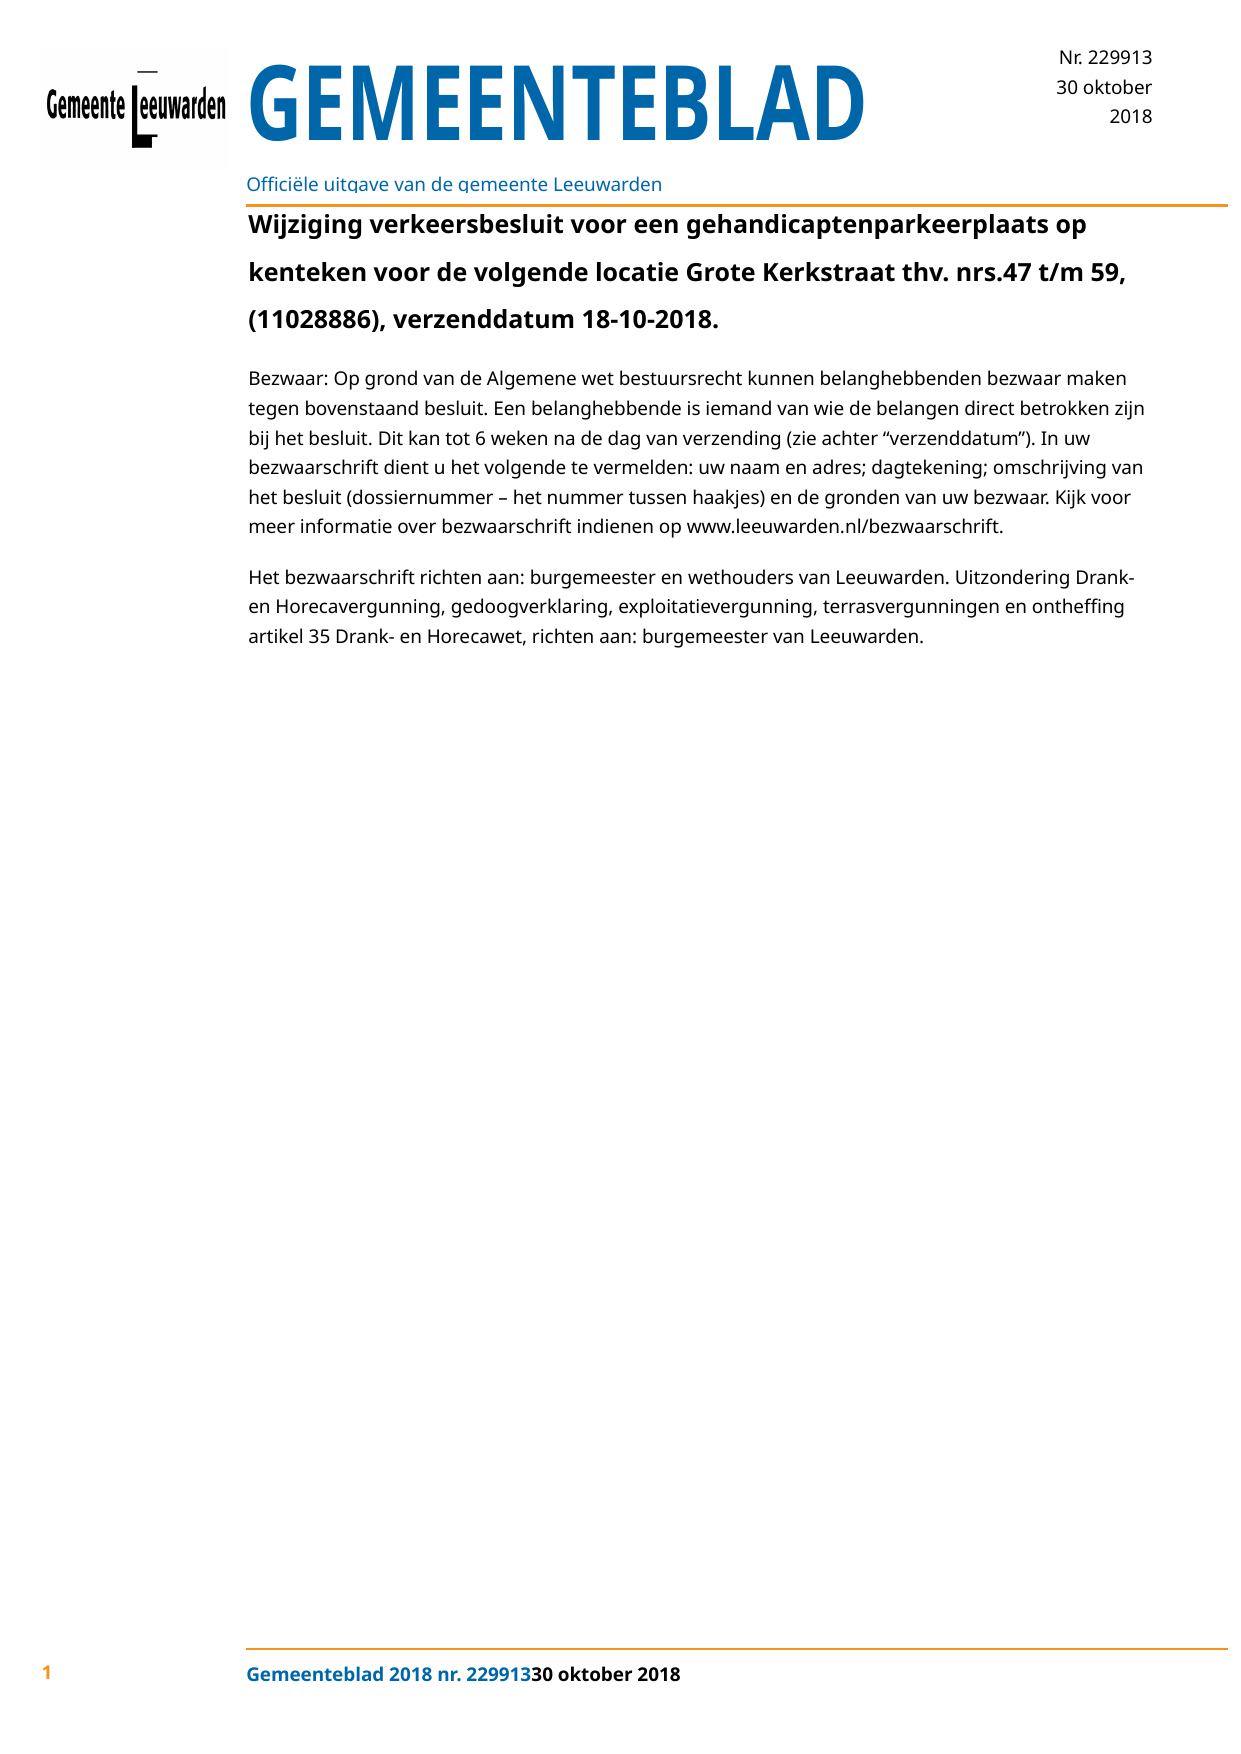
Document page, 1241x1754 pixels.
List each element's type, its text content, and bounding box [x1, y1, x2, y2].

text Het bezwaarschrift richten aan: burgemeester en wethouders van Leeuwarden. Uitzondering Drank- en Horecavergunning, gedoogverklaring, exploitatievergunning, terrasvergunningen en ontheffing artikel 35 Drank- en Horecawet, richten aan: burgemeester van Leeuwarden. [248, 564, 1152, 649]
text Bezwaar: Op grond van de Algemene wet bestuursrecht kunnen belanghebbenden bezwaar maken tegen bovenstaand besluit. Een belanghebbende is iemand van wie de belangen direct betrokken zijn bij het besluit. Dit kan tot 6 weken na de dag van verzending (zie achter “verzenddatum”). In uw bezwaarschrift dient u het volgende te vermelden: uw naam en adres; dagtekening; omschrijving van het besluit (dossiernummer – het nummer tussen haakjes) en de gronden van uw bezwaar. Kijk voor meer informatie over bezwaarschrift indienen op www.leeuwarden.nl/bezwaarschrift. [248, 366, 1152, 539]
picture [41, 47, 231, 172]
text Wijziging verkeersbesluit voor een gehandicaptenparkeerplaats op kenteken voor de volgende locatie Grote Kerkstraat thv. nrs.47 t/m 59,(11028886), verzenddatum 18-10-2018. [248, 207, 1152, 336]
